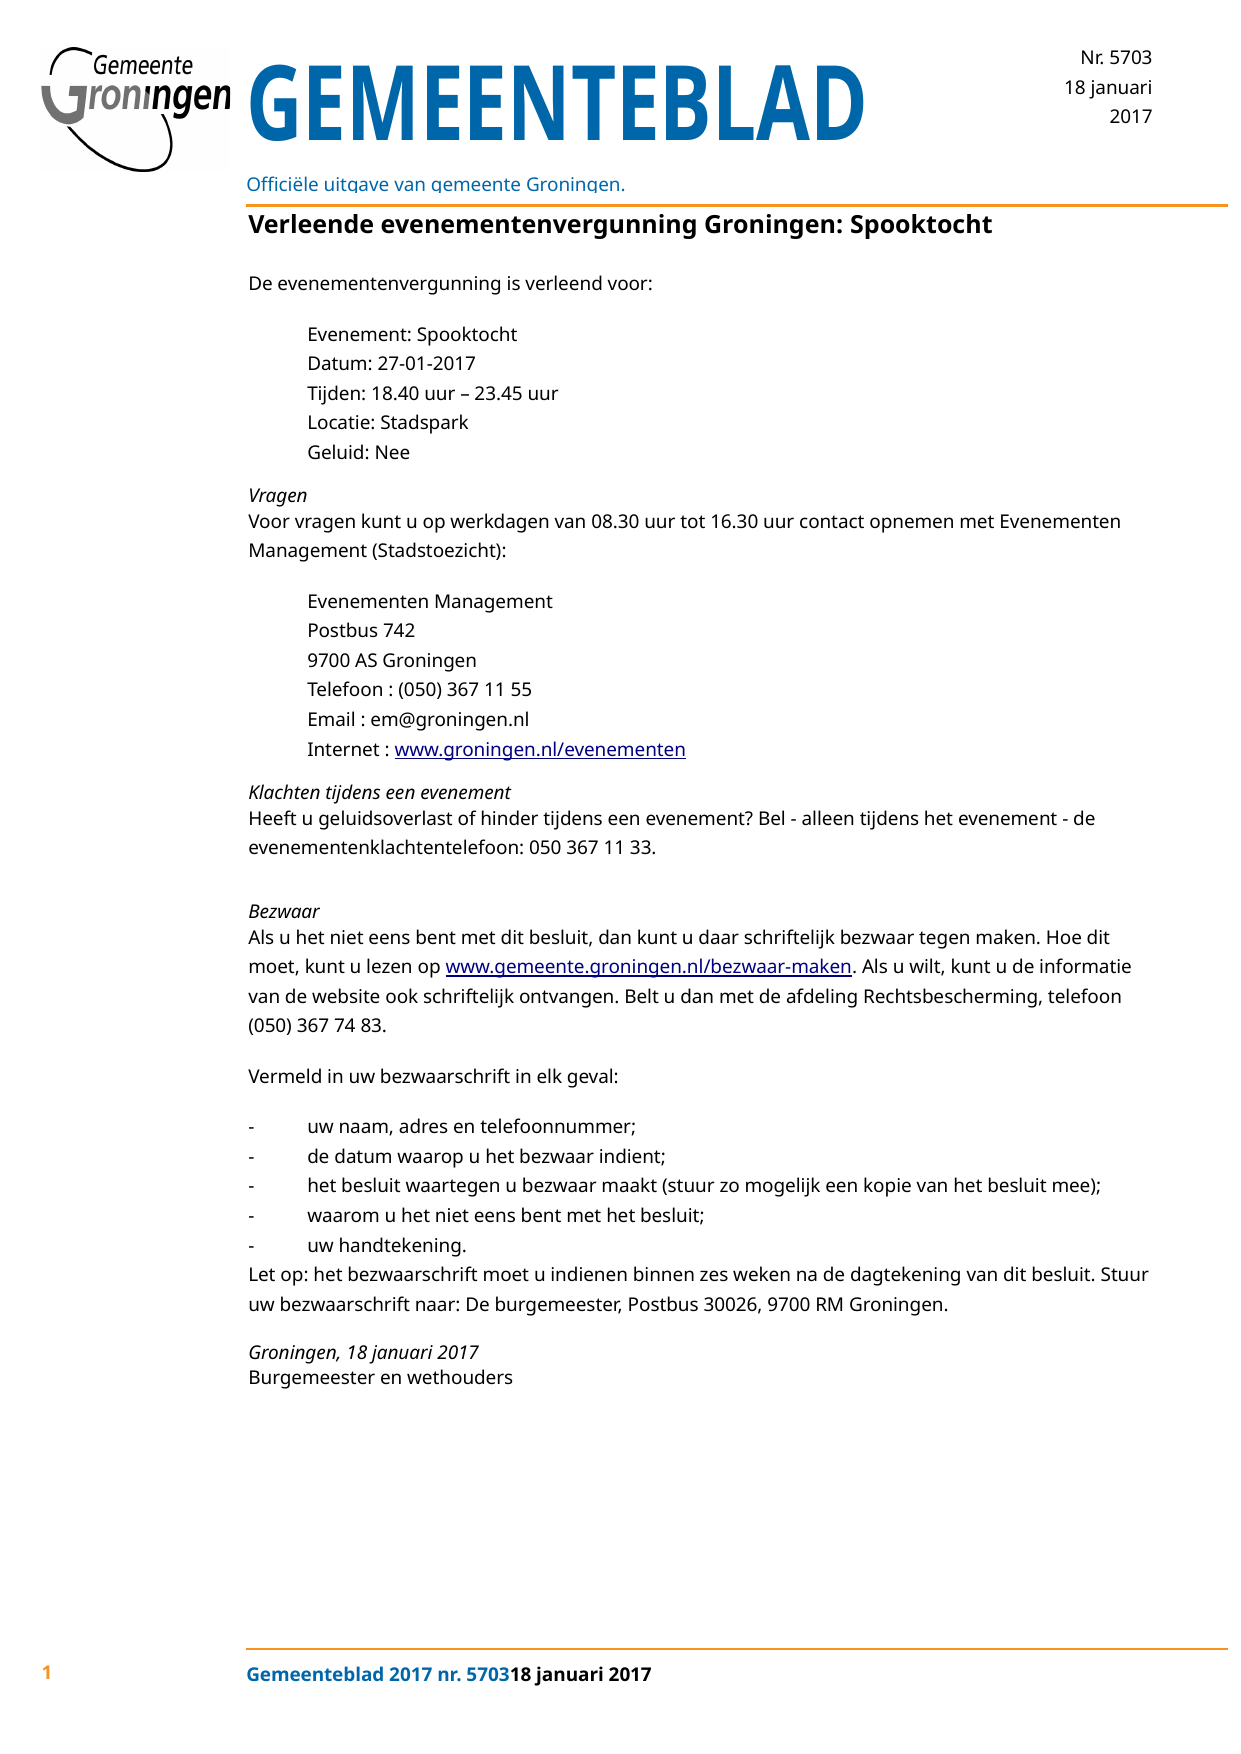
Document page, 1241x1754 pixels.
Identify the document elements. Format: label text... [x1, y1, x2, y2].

list de datum waarop u het bezwaar indient; [248, 1143, 1152, 1169]
text Bezwaar [248, 898, 1152, 924]
list Evenementen Management [248, 588, 1152, 614]
list Locatie: Stadspark [248, 409, 1152, 435]
list Tijden: 18.40 uur – 23.45 uur [248, 380, 1152, 406]
text De evenementenvergunning is verleend voor: [248, 270, 1152, 296]
picture [41, 47, 231, 172]
list waarom u het niet eens bent met het besluit; [248, 1202, 1152, 1228]
list 9700 AS Groningen [248, 647, 1152, 673]
list Telefoon : (050) 367 11 55 [248, 677, 1152, 702]
list Postbus 742 [248, 617, 1152, 643]
text Groningen, 18 januari 2017 [248, 1339, 1152, 1364]
list uw naam, adres en telefoonnummer; [248, 1113, 1152, 1139]
list Email : em@groningen.nl [248, 706, 1152, 732]
text Burgemeester en wethouders [248, 1364, 1152, 1390]
list Datum: 27-01-2017 [248, 350, 1152, 376]
list uw handtekening. [248, 1232, 1152, 1258]
text Vragen [248, 482, 1152, 508]
text Let op: het bezwaarschrift moet u indienen binnen zes weken na de dagtekening van dit besluit. Stuur uw bezwaarschrift naar: De burgemeester, Postbus 30026, 9700 RM Groningen. [248, 1261, 1152, 1317]
text Klachten tijdens een evenement [248, 779, 1152, 805]
list het besluit waartegen u bezwaar maakt (stuur zo mogelijk een kopie van het besluit mee); [248, 1173, 1152, 1198]
list Geluid: Nee [248, 439, 1152, 465]
text Heeft u geluidsoverlast of hinder tijdens een evenement? Bel - alleen tijdens het evenement - de evenementenklachtentelefoon: 050 367 11 33. [248, 805, 1152, 860]
list Evenement: Spooktocht [248, 321, 1152, 346]
text Vermeld in uw bezwaarschrift in elk geval: [248, 1063, 1152, 1089]
text Als u het niet eens bent met dit besluit, dan kunt u daar schriftelijk bezwaar tegen maken. Hoe dit moet, kunt u lezen op www.gemeente.groningen.nl/bezwaar-maken. Als u wilt, kunt u de informatie van de website ook schriftelijk ontvangen. Belt u dan met de afdeling Rechtsbescherming, telefoon (050) 367 74 83. [248, 924, 1152, 1038]
text Verleende evenementenvergunning Groningen: Spooktocht [248, 207, 1152, 241]
list Internet : www.groningen.nl/evenementen [248, 736, 1152, 762]
text Voor vragen kunt u op werkdagen van 08.30 uur tot 16.30 uur contact opnemen met Evenementen Management (Stadstoezicht): [248, 508, 1152, 563]
